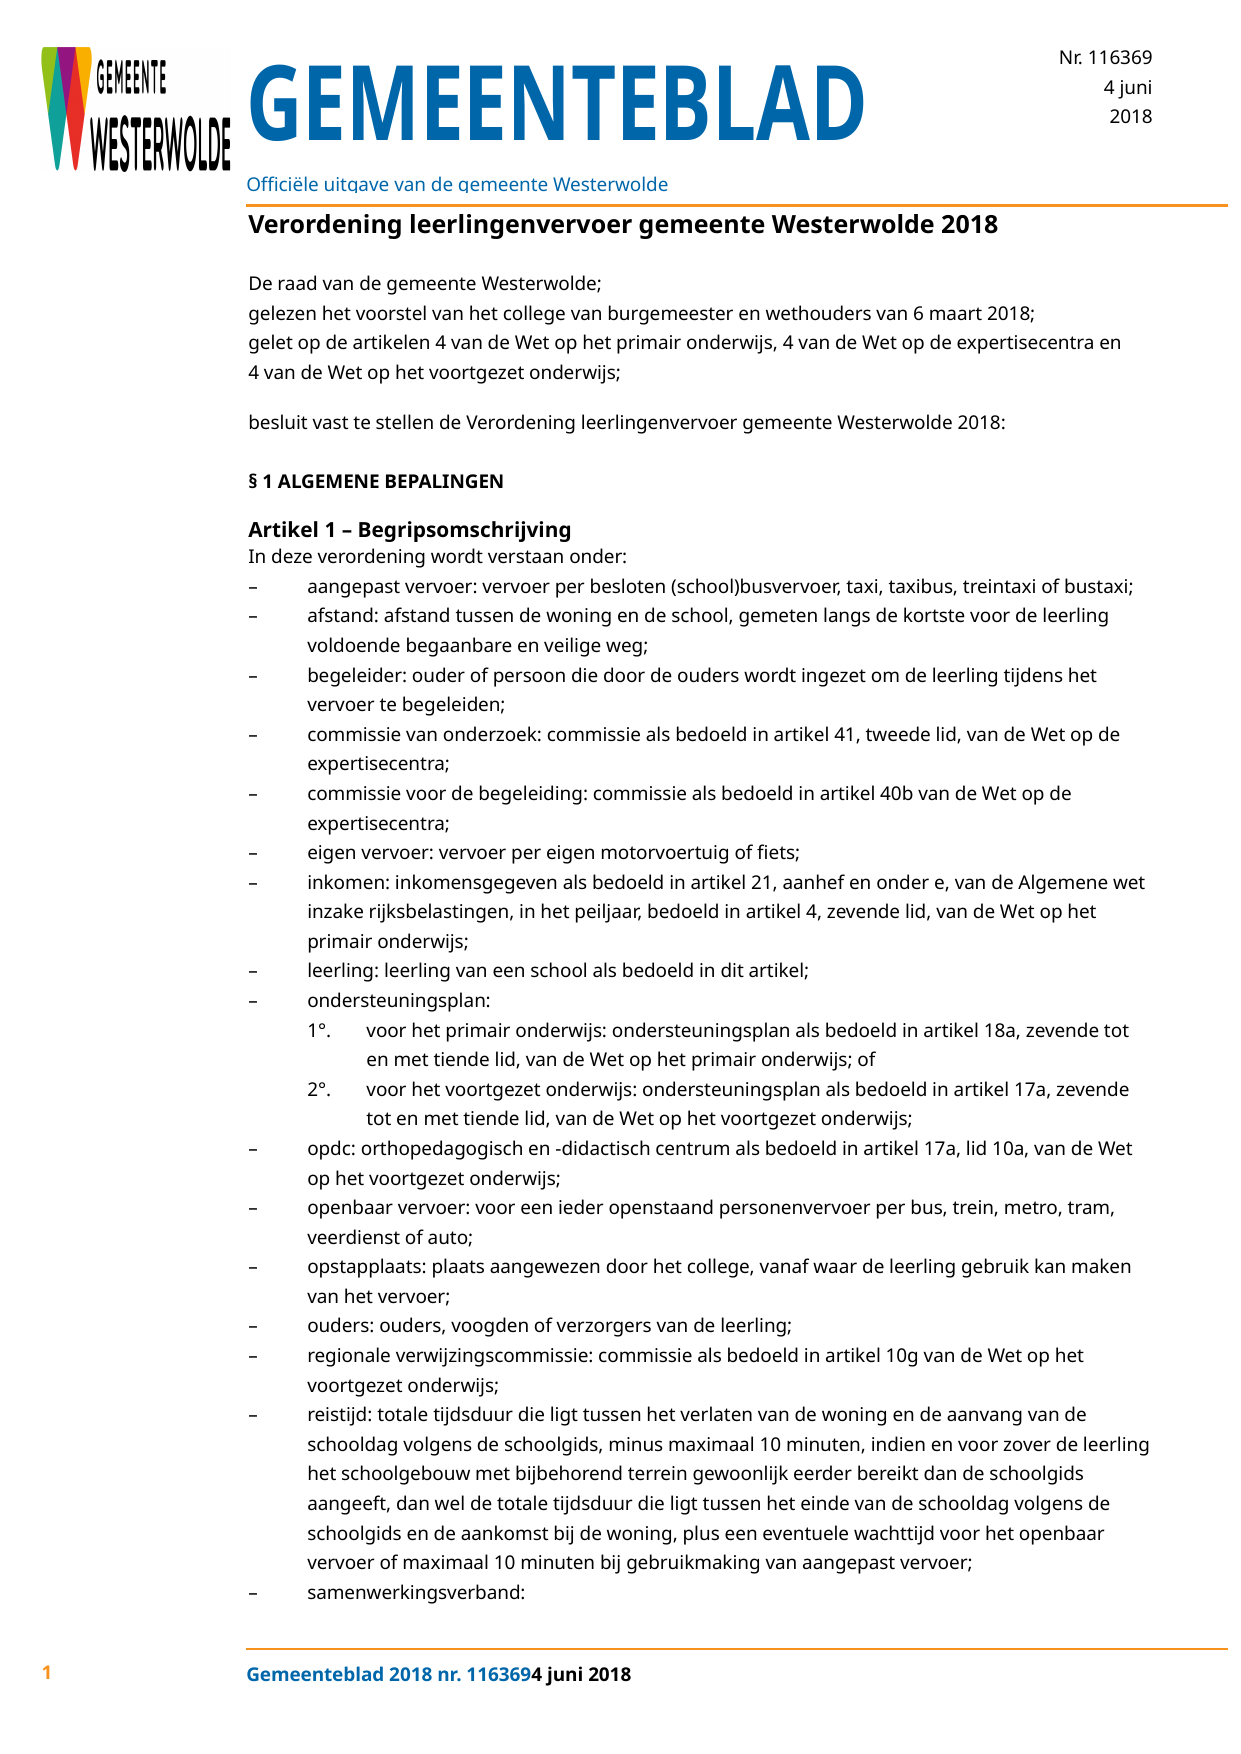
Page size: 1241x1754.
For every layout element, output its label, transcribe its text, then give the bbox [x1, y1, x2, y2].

list ondersteuningsplan: [248, 987, 1152, 1013]
list commissie van onderzoek: commissie als bedoeld in artikel 41, tweede lid, van de Wet op de expertisecentra; [248, 721, 1152, 776]
list regionale verwijzingscommissie: commissie als bedoeld in artikel 10g van de Wet op het voortgezet onderwijs; [248, 1342, 1152, 1398]
text In deze verordening wordt verstaan onder: [248, 543, 1152, 569]
list leerling: leerling van een school als bedoeld in dit artikel; [248, 958, 1152, 983]
list afstand: afstand tussen de woning en de school, gemeten langs de kortste voor de leerling voldoende begaanbare en veilige weg; [248, 603, 1152, 658]
list voor het voortgezet onderwijs: ondersteuningsplan als bedoeld in artikel 17a, zevende tot en met tiende lid, van de Wet op het voortgezet onderwijs; [307, 1076, 1152, 1131]
text § 1 ALGEMENE BEPALINGEN [248, 468, 1152, 494]
list samenwerkingsverband: [248, 1579, 1152, 1605]
list inkomen: inkomensgegeven als bedoeld in artikel 21, aanhef en onder e, van de Algemene wet inzake rijksbelastingen, in het peiljaar, bedoeld in artikel 4, zevende lid, van de Wet op het primair onderwijs; [248, 869, 1152, 954]
text Artikel 1 – Begripsomschrijving [248, 515, 1152, 543]
list opstapplaats: plaats aangewezen door het college, vanaf waar de leerling gebruik kan maken van het vervoer; [248, 1253, 1152, 1309]
text gelezen het voorstel van het college van burgemeester en wethouders van 6 maart 2018; [248, 300, 1152, 326]
list reistijd: totale tijdsduur die ligt tussen het verlaten van de woning en de aanvang van de schooldag volgens de schoolgids, minus maximaal 10 minuten, indien en voor zover de leerling het schoolgebouw met bijbehorend terrein gewoonlijk eerder bereikt dan de schoolgids aangeeft, dan wel de totale tijdsduur die ligt tussen het einde van de schooldag volgens de schoolgids en de aankomst bij de woning, plus een eventuele wachttijd voor het openbaar vervoer of maximaal 10 minuten bij gebruikmaking van aangepast vervoer; [248, 1401, 1152, 1575]
list openbaar vervoer: voor een ieder openstaand personenvervoer per bus, trein, metro, tram, veerdienst of auto; [248, 1194, 1152, 1250]
list aangepast vervoer: vervoer per besloten (school)busvervoer, taxi, taxibus, treintaxi of bustaxi; [248, 573, 1152, 599]
list voor het primair onderwijs: ondersteuningsplan als bedoeld in artikel 18a, zevende tot en met tiende lid, van de Wet op het primair onderwijs; of [307, 1017, 1152, 1072]
list ouders: ouders, voogden of verzorgers van de leerling; [248, 1313, 1152, 1338]
picture [41, 47, 231, 172]
text Verordening leerlingenvervoer gemeente Westerwolde 2018 [248, 207, 1152, 241]
list begeleider: ouder of persoon die door de ouders wordt ingezet om de leerling tijdens het vervoer te begeleiden; [248, 662, 1152, 717]
list commissie voor de begeleiding: commissie als bedoeld in artikel 40b van de Wet op de expertisecentra; [248, 780, 1152, 836]
list opdc: orthopedagogisch en -didactisch centrum als bedoeld in artikel 17a, lid 10a, van de Wet op het voortgezet onderwijs; [248, 1135, 1152, 1191]
text gelet op de artikelen 4 van de Wet op het primair onderwijs, 4 van de Wet op de expertisecentra en 4 van de Wet op het voortgezet onderwijs; [248, 329, 1152, 385]
text De raad van de gemeente Westerwolde; [248, 270, 1152, 296]
list eigen vervoer: vervoer per eigen motorvoertuig of fiets; [248, 839, 1152, 865]
text besluit vast te stellen de Verordening leerlingenvervoer gemeente Westerwolde 2018: [248, 409, 1152, 435]
